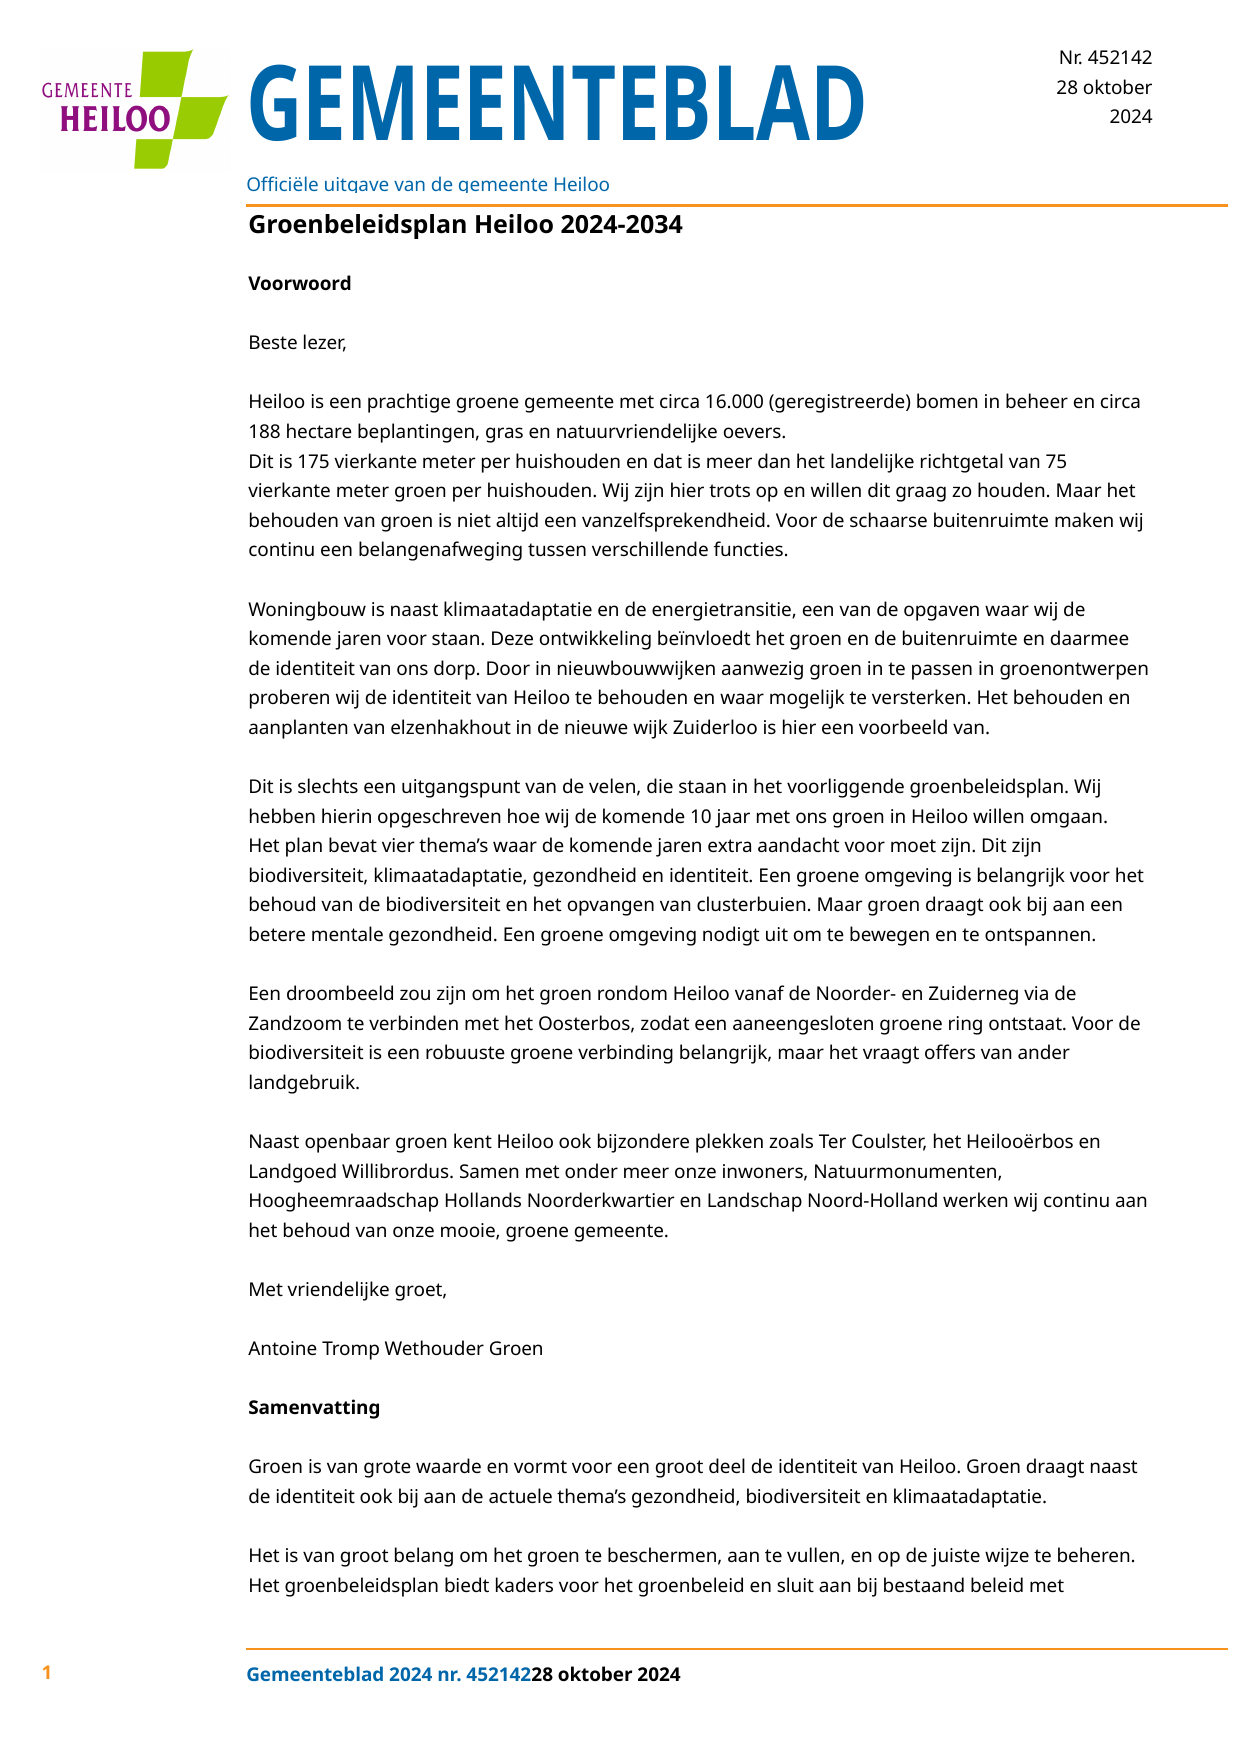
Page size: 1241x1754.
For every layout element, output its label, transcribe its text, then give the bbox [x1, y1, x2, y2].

text Het is van groot belang om het groen te beschermen, aan te vullen, en op de juiste wijze te beheren. Het groenbeleidsplan biedt kaders voor het groenbeleid en sluit aan bij bestaand beleid met [248, 1542, 1152, 1598]
text Dit is slechts een uitgangspunt van de velen, die staan in het voorliggende groenbeleidsplan. Wij hebben hierin opgeschreven hoe wij de komende 10 jaar met ons groen in Heiloo willen omgaan. [248, 773, 1152, 828]
text Dit is 175 vierkante meter per huishouden en dat is meer dan het landelijke richtgetal van 75 vierkante meter groen per huishouden. Wij zijn hier trots op en willen dit graag zo houden. Maar het behouden van groen is niet altijd een vanzelfsprekendheid. Voor de schaarse buitenruimte maken wij continu een belangenafweging tussen verschillende functies. [248, 448, 1152, 562]
picture [41, 47, 231, 172]
text Met vriendelijke groet, [248, 1276, 1152, 1302]
text Het plan bevat vier thema’s waar de komende jaren extra aandacht voor moet zijn. Dit zijn biodiversiteit, klimaatadaptatie, gezondheid en identiteit. Een groene omgeving is belangrijk voor het behoud van de biodiversiteit en het opvangen van clusterbuien. Maar groen draagt ook bij aan een betere mentale gezondheid. Een groene omgeving nodigt uit om te bewegen en te ontspannen. [248, 832, 1152, 947]
text Groenbeleidsplan Heiloo 2024-2034 [248, 207, 1152, 241]
text Beste lezer, [248, 329, 1152, 355]
text Samenvatting [248, 1394, 1152, 1420]
text Groen is van grote waarde en vormt voor een groot deel de identiteit van Heiloo. Groen draagt naast de identiteit ook bij aan de actuele thema’s gezondheid, biodiversiteit en klimaatadaptatie. [248, 1454, 1152, 1509]
text Een droombeeld zou zijn om het groen rondom Heiloo vanaf de Noorder- en Zuiderneg via de Zandzoom te verbinden met het Oosterbos, zodat een aaneengesloten groene ring ontstaat. Voor de biodiversiteit is een robuuste groene verbinding belangrijk, maar het vraagt offers van ander landgebruik. [248, 980, 1152, 1095]
text Antoine Tromp Wethouder Groen [248, 1335, 1152, 1361]
text Naast openbaar groen kent Heiloo ook bijzondere plekken zoals Ter Coulster, het Heilooërbos en Landgoed Willibrordus. Samen met onder meer onze inwoners, Natuurmonumenten, Hoogheemraadschap Hollands Noorderkwartier en Landschap Noord-Holland werken wij continu aan het behoud van onze mooie, groene gemeente. [248, 1128, 1152, 1243]
text Voorwoord [248, 270, 1152, 296]
text Woningbouw is naast klimaatadaptatie en de energietransitie, een van de opgaven waar wij de komende jaren voor staan. Deze ontwikkeling beïnvloedt het groen en de buitenruimte en daarmee de identiteit van ons dorp. Door in nieuwbouwwijken aanwezig groen in te passen in groenontwerpen proberen wij de identiteit van Heiloo te behouden en waar mogelijk te versterken. Het behouden en aanplanten van elzenhakhout in de nieuwe wijk Zuiderloo is hier een voorbeeld van. [248, 596, 1152, 740]
text Heiloo is een prachtige groene gemeente met circa 16.000 (geregistreerde) bomen in beheer en circa 188 hectare beplantingen, gras en natuurvriendelijke oevers. [248, 389, 1152, 444]
